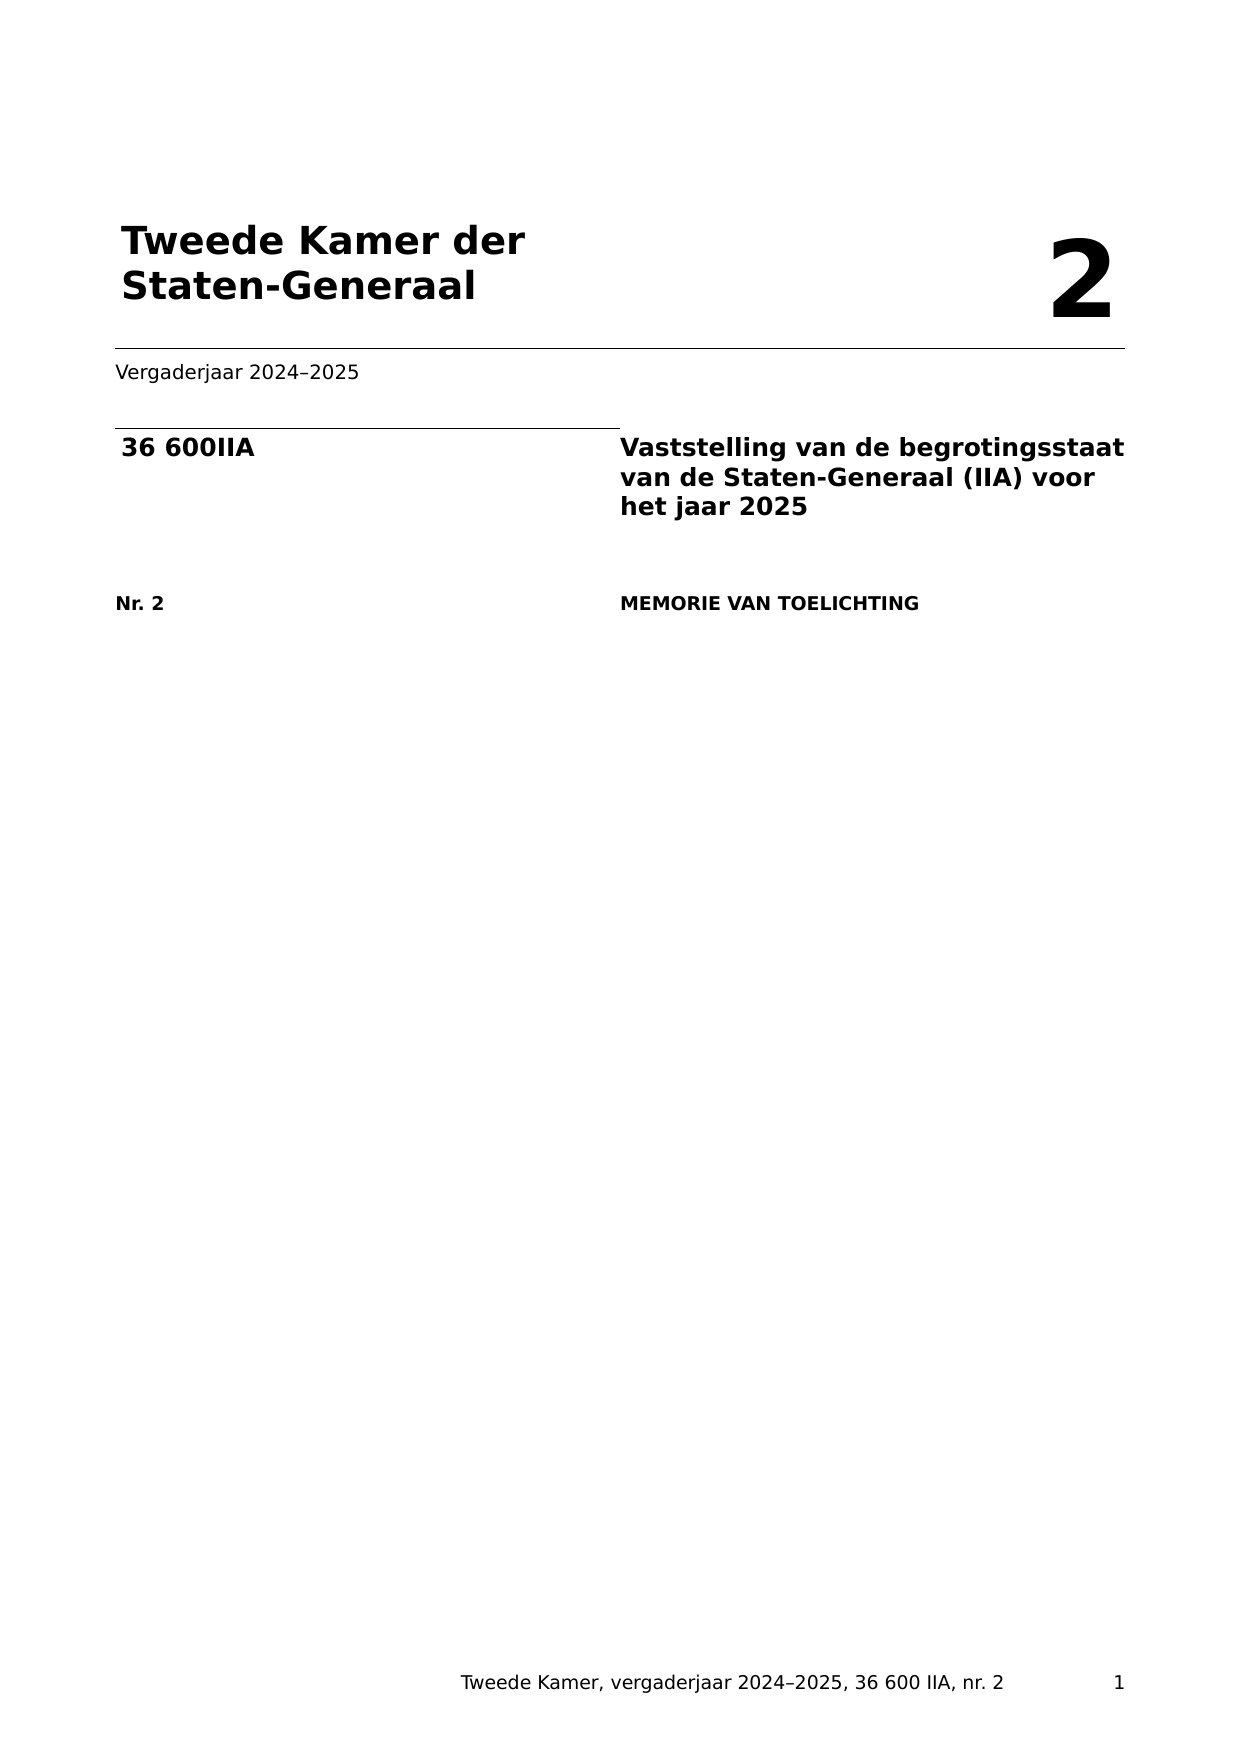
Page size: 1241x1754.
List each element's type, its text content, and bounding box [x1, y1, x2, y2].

table_cell Vergaderjaar 2024–2025 [115, 349, 1125, 384]
table_header Tweede Kamer der Staten-Generaal [115, 213, 620, 348]
table_header 2 [620, 213, 1125, 348]
table_header 36 600IIA [115, 429, 620, 527]
table_header Nr. 2 [115, 593, 620, 637]
table_header Memorie van toelichting [620, 593, 1125, 637]
table_header Vaststelling van de begrotingsstaat van de Staten-Generaal (IIA) voor het jaar 2025 [620, 428, 1125, 527]
